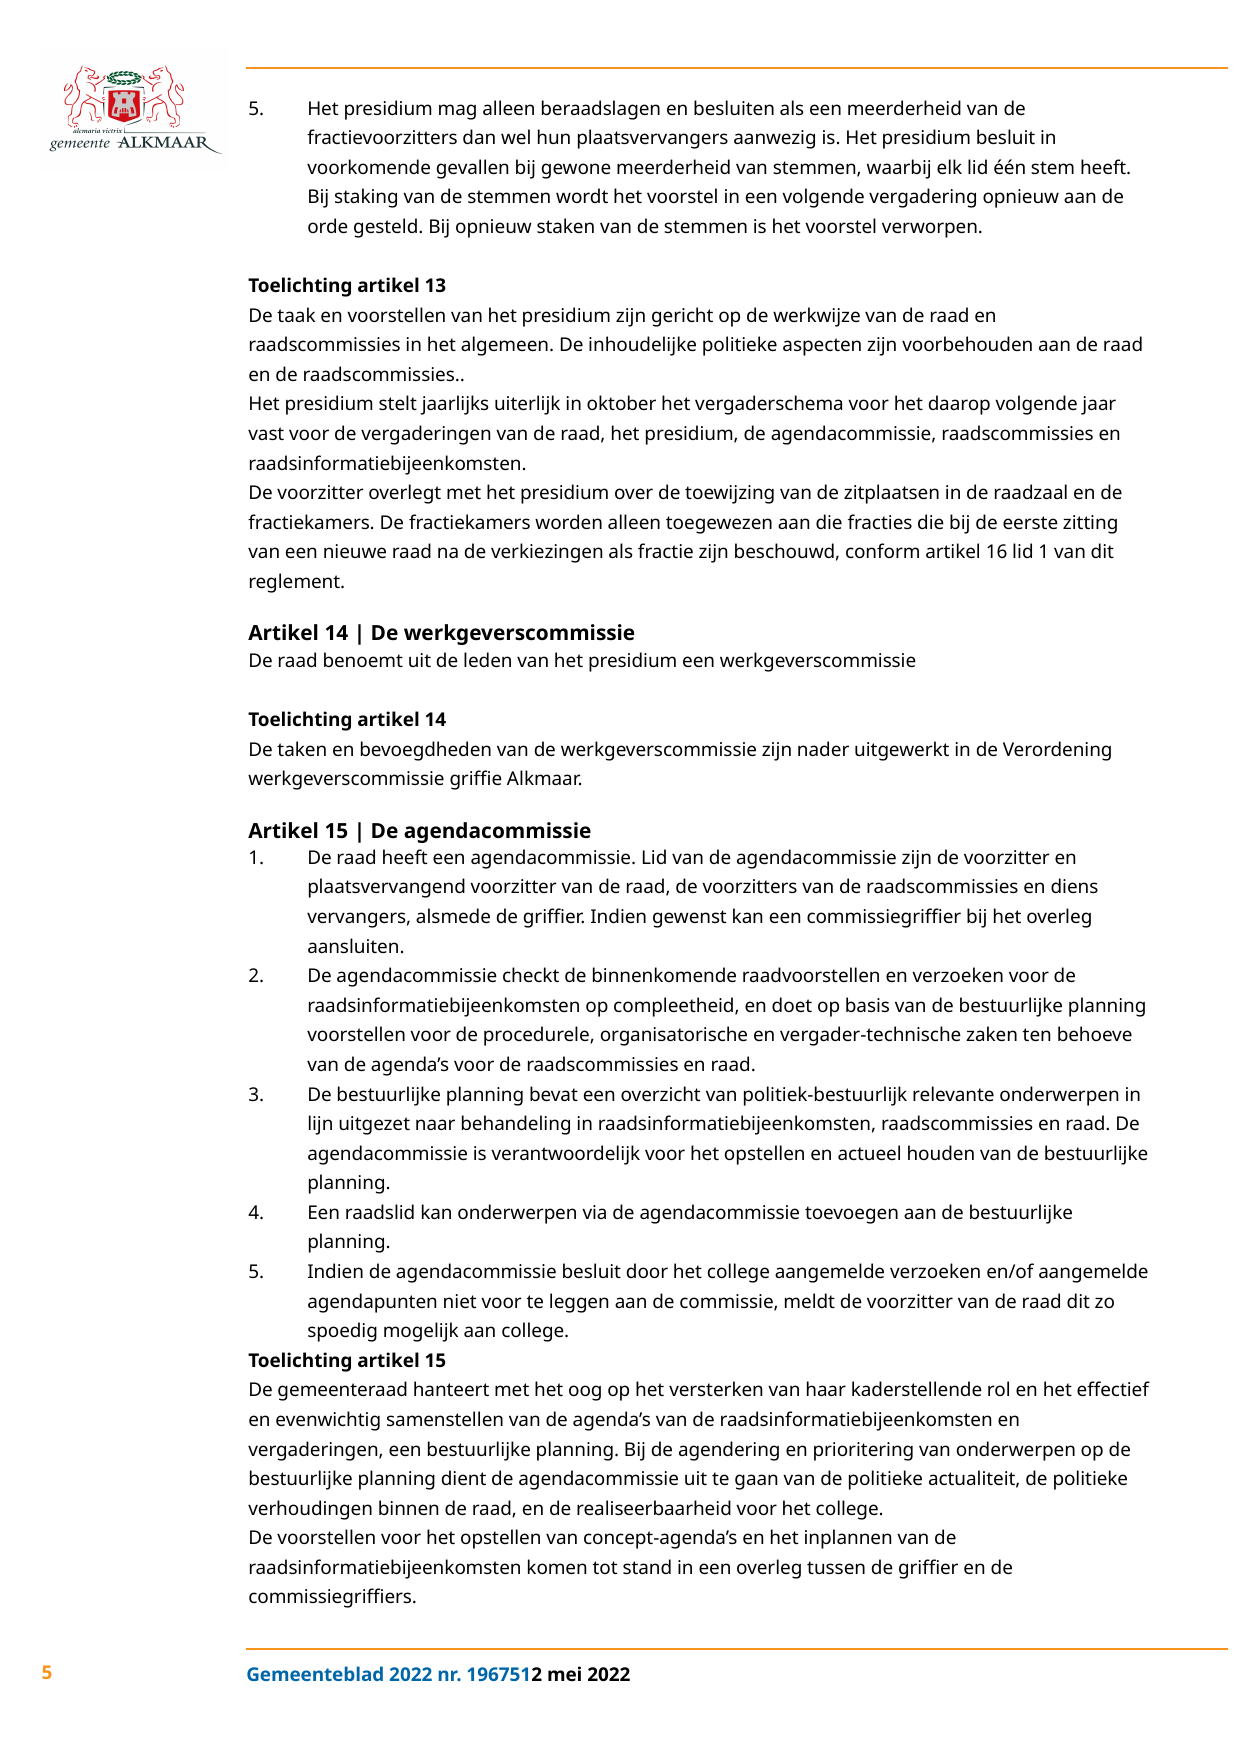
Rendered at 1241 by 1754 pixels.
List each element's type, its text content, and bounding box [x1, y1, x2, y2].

list De raad heeft een agendacommissie. Lid van de agendacommissie zijn de voorzitter en plaatsvervangend voorzitter van de raad, de voorzitters van de raadscommissies en diens vervangers, alsmede de griffier. Indien gewenst kan een commissiegriffier bij het overleg aansluiten. [248, 844, 1152, 959]
text De taak en voorstellen van het presidium zijn gericht op de werkwijze van de raad en raadscommissies in het algemeen. De inhoudelijke politieke aspecten zijn voorbehouden aan de raad en de raadscommissies.. [248, 302, 1152, 387]
text De raad benoemt uit de leden van het presidium een werkgeverscommissie [248, 647, 1152, 673]
text Het presidium stelt jaarlijks uiterlijk in oktober het vergaderschema voor het daarop volgende jaar vast voor de vergaderingen van de raad, het presidium, de agendacommissie, raadscommissies en raadsinformatiebijeenkomsten. [248, 391, 1152, 476]
text De taken en bevoegdheden van de werkgeverscommissie zijn nader uitgewerkt in de Verordening werkgeverscommissie griffie Alkmaar. [248, 736, 1152, 791]
list Een raadslid kan onderwerpen via de agendacommissie toevoegen aan de bestuurlijke planning. [248, 1199, 1152, 1254]
text Artikel 14 | De werkgeverscommissie [248, 618, 1152, 647]
text Artikel 15 | De agendacommissie [248, 816, 1152, 844]
text De voorzitter overlegt met het presidium over de toewijzing van de zitplaatsen in de raadzaal en de fractiekamers. De fractiekamers worden alleen toegewezen aan die fracties die bij de eerste zitting van een nieuwe raad na de verkiezingen als fractie zijn beschouwd, conform artikel 16 lid 1 van dit reglement. [248, 479, 1152, 594]
picture [41, 47, 231, 172]
list Indien de agendacommissie besluit door het college aangemelde verzoeken en/of aangemelde agendapunten niet voor te leggen aan de commissie, meldt de voorzitter van de raad dit zo spoedig mogelijk aan college. [248, 1258, 1152, 1343]
list De bestuurlijke planning bevat een overzicht van politiek-bestuurlijk relevante onderwerpen in lijn uitgezet naar behandeling in raadsinformatiebijeenkomsten, raadscommissies en raad. De agendacommissie is verantwoordelijk voor het opstellen en actueel houden van de bestuurlijke planning. [248, 1081, 1152, 1195]
list Het presidium mag alleen beraadslagen en besluiten als een meerderheid van de fractievoorzitters dan wel hun plaatsvervangers aanwezig is. Het presidium besluit in voorkomende gevallen bij gewone meerderheid van stemmen, waarbij elk lid één stem heeft. Bij staking van de stemmen wordt het voorstel in een volgende vergadering opnieuw aan de orde gesteld. Bij opnieuw staken van de stemmen is het voorstel verworpen. [248, 95, 1152, 239]
list De agendacommissie checkt de binnenkomende raadvoorstellen en verzoeken voor de raadsinformatiebijeenkomsten op compleetheid, en doet op basis van de bestuurlijke planning voorstellen voor de procedurele, organisatorische en vergader-technische zaken ten behoeve van de agenda’s voor de raadscommissies en raad. [248, 962, 1152, 1077]
text Toelichting artikel 13 [248, 272, 1152, 298]
text De gemeenteraad hanteert met het oog op het versterken van haar kaderstellende rol en het effectief en evenwichtig samenstellen van de agenda’s van de raadsinformatiebijeenkomsten en vergaderingen, een bestuurlijke planning. Bij de agendering en prioritering van onderwerpen op de bestuurlijke planning dient de agendacommissie uit te gaan van de politieke actualiteit, de politieke verhoudingen binnen de raad, en de realiseerbaarheid voor het college. [248, 1377, 1152, 1521]
text Toelichting artikel 15 [248, 1347, 1152, 1373]
text Toelichting artikel 14 [248, 706, 1152, 732]
text De voorstellen voor het opstellen van concept-agenda’s en het inplannen van de raadsinformatiebijeenkomsten komen tot stand in een overleg tussen de griffier en de commissiegriffiers. [248, 1524, 1152, 1609]
